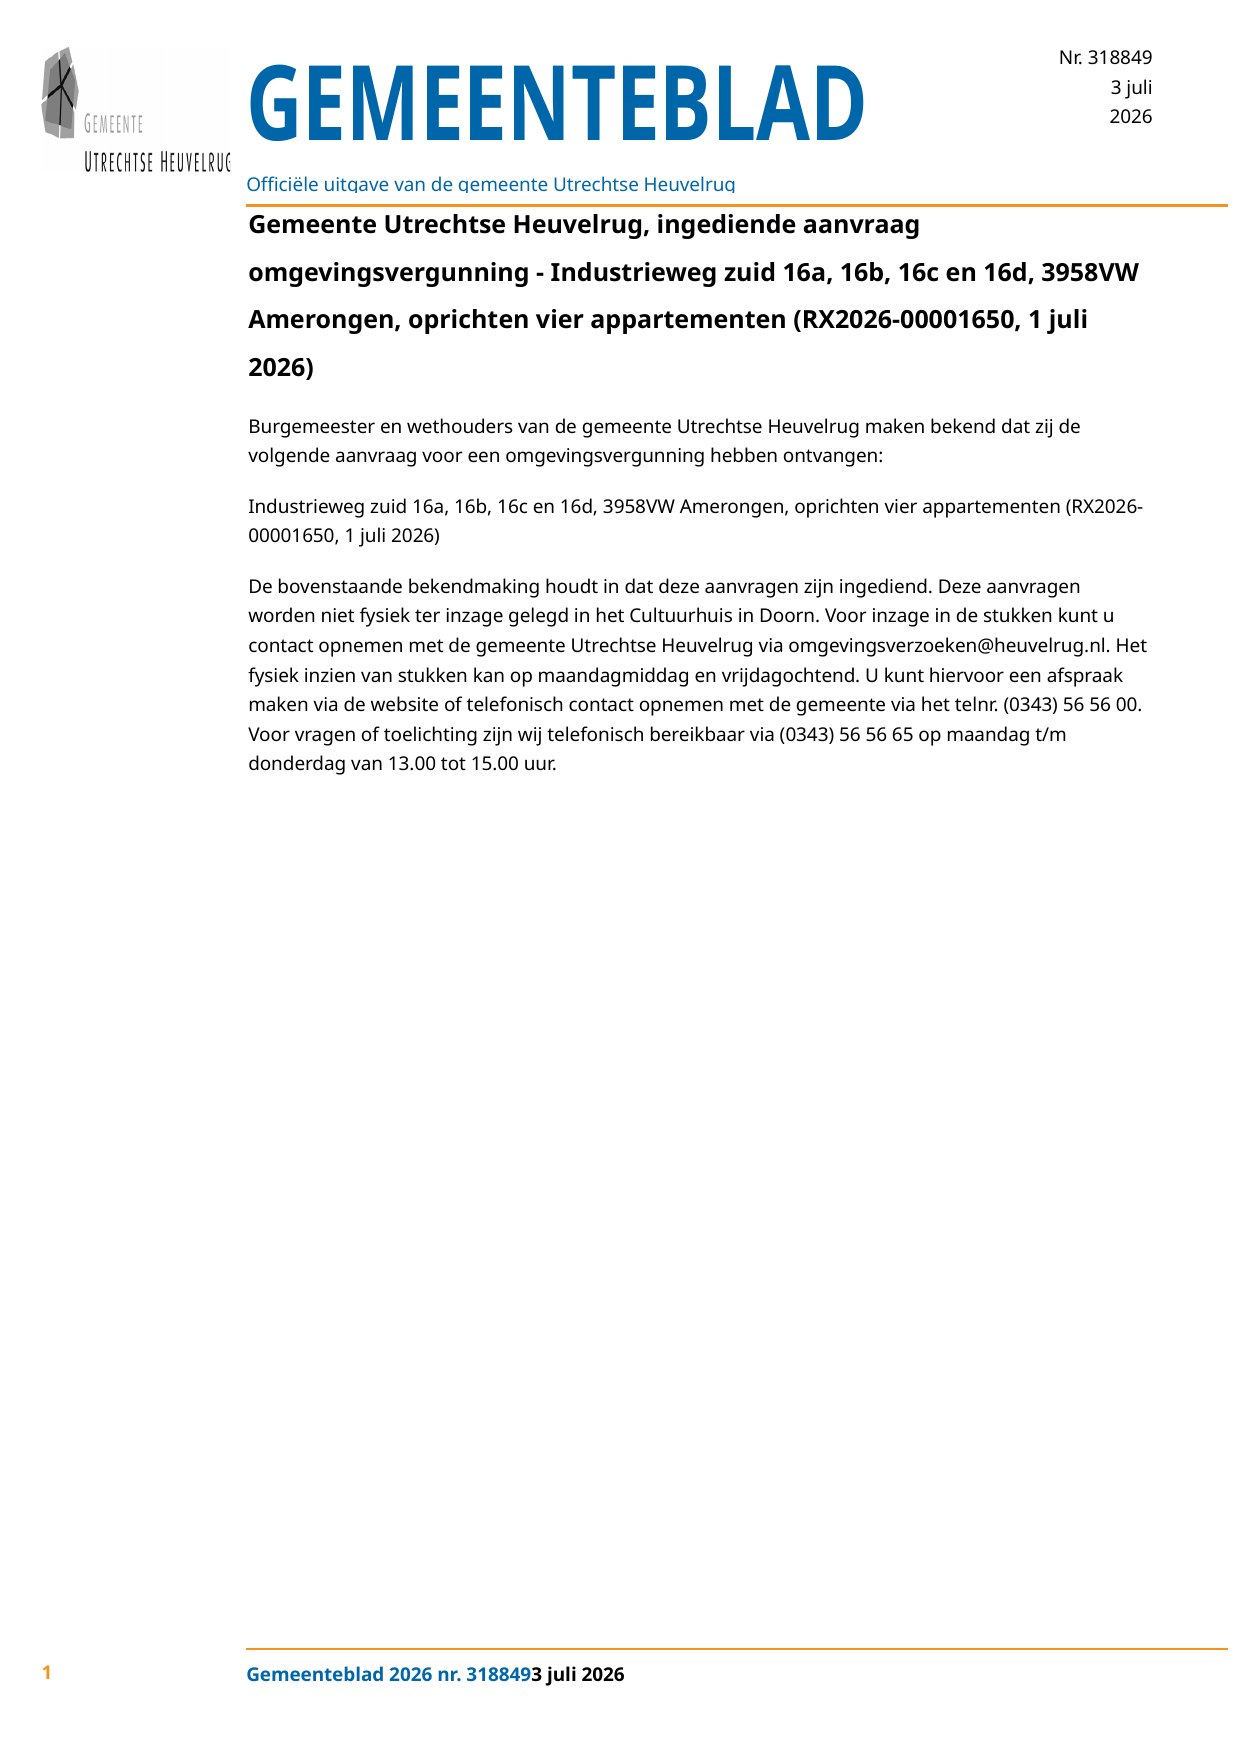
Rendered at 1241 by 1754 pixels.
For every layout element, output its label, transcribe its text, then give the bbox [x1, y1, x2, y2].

text Gemeente Utrechtse Heuvelrug, ingediende aanvraag omgevingsvergunning - Industrieweg zuid 16a, 16b, 16c en 16d, 3958VW Amerongen, oprichten vier appartementen (RX2026-00001650, 1 juli 2026) [248, 207, 1152, 384]
text Burgemeester en wethouders van de gemeente Utrechtse Heuvelrug maken bekend dat zij de volgende aanvraag voor een omgevingsvergunning hebben ontvangen: [248, 413, 1152, 468]
text Industrieweg zuid 16a, 16b, 16c en 16d, 3958VW Amerongen, oprichten vier appartementen (RX2026-00001650, 1 juli 2026) [248, 493, 1152, 548]
text De bovenstaande bekendmaking houdt in dat deze aanvragen zijn ingediend. Deze aanvragen worden niet fysiek ter inzage gelegd in het Cultuurhuis in Doorn. Voor inzage in de stukken kunt u contact opnemen met de gemeente Utrechtse Heuvelrug via omgevingsverzoeken@heuvelrug.nl. Het fysiek inzien van stukken kan op maandagmiddag en vrijdagochtend. U kunt hiervoor een afspraak maken via de website of telefonisch contact opnemen met de gemeente via het telnr. (0343) 56 56 00. Voor vragen of toelichting zijn wij telefonisch bereikbaar via (0343) 56 56 65 op maandag t/m donderdag van 13.00 tot 15.00 uur. [248, 573, 1152, 776]
picture [41, 47, 231, 172]
